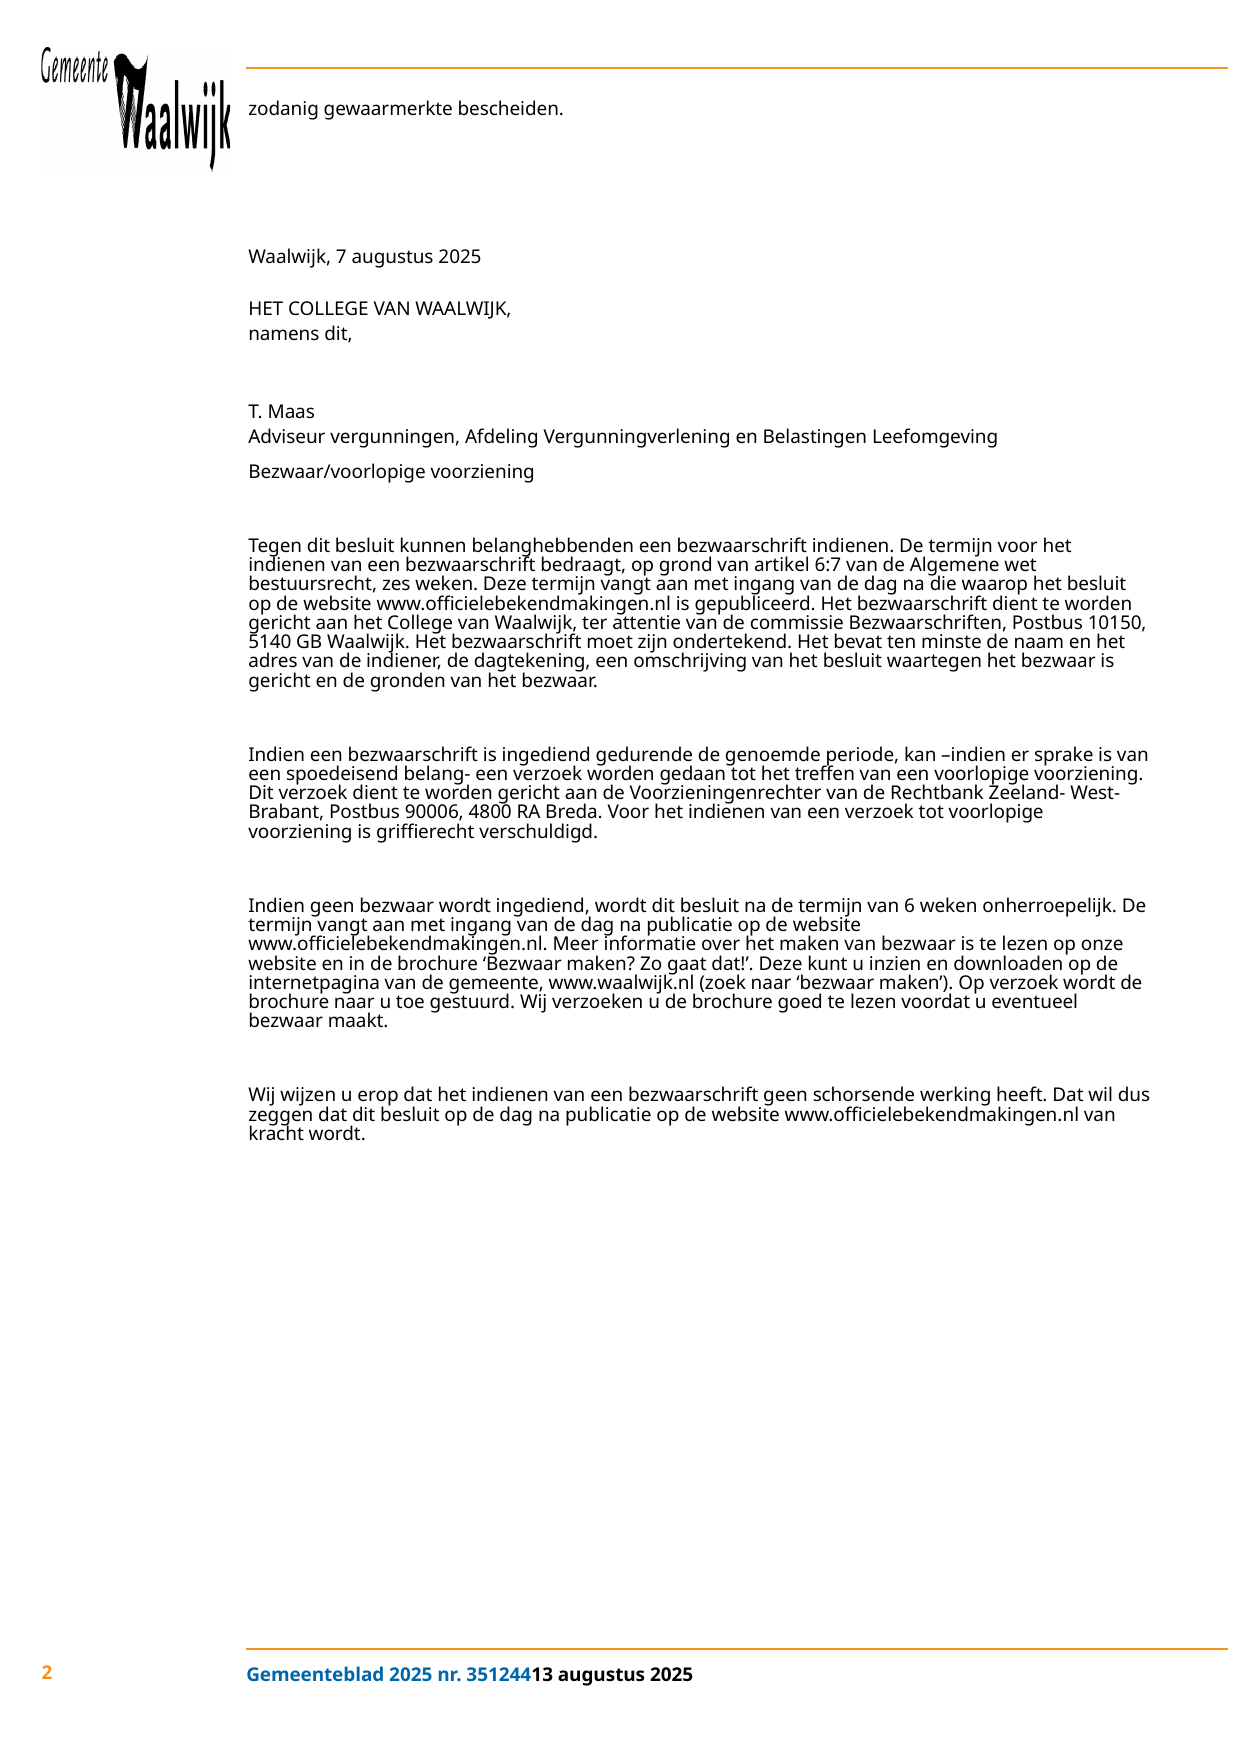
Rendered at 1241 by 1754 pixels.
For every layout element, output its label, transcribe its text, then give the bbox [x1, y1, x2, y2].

text Tegen dit besluit kunnen belanghebbenden een bezwaarschrift indienen. De termijn voor het indienen van een bezwaarschrift bedraagt, op grond van artikel 6:7 van de Algemene wet bestuursrecht, zes weken. Deze termijn vangt aan met ingang van de dag na die waarop het besluit op de website www.officielebekendmakingen.nl is gepubliceerd. Het bezwaarschrift dient te worden gericht aan het College van Waalwijk, ter attentie van de commissie Bezwaarschriften, Postbus 10150, 5140 GB Waalwijk. Het bezwaarschrift moet zijn ondertekend. Het bevat ten minste de naam en het adres van de indiener, de dagtekening, een omschrijving van het besluit waartegen het bezwaar is gericht en de gronden van het bezwaar. [248, 537, 1152, 691]
text Wij wijzen u erop dat het indienen van een bezwaarschrift geen schorsende werking heeft. Dat wil dus zeggen dat dit besluit op de dag na publicatie op de website www.officielebekendmakingen.nl van kracht wordt. [248, 1086, 1152, 1144]
text T. Maas [248, 398, 1152, 423]
text Indien geen bezwaar wordt ingediend, wordt dit besluit na de termijn van 6 weken onherroepelijk. De termijn vangt aan met ingang van de dag na publicatie op de website www.officielebekendmakingen.nl. Meer informatie over het maken van bezwaar is te lezen op onze website en in de brochure ‘Bezwaar maken? Zo gaat dat!’. Deze kunt u inzien en downloaden op de internetpagina van de gemeente, www.waalwijk.nl (zoek naar ‘bezwaar maken’). Op verzoek wordt de brochure naar u toe gestuurd. Wij verzoeken u de brochure goed te lezen voordat u eventueel bezwaar maakt. [248, 897, 1152, 1032]
text Waalwijk, 7 augustus 2025 [248, 243, 1152, 269]
picture [41, 47, 231, 172]
text Adviseur vergunningen, Afdeling Vergunningverlening en Belastingen Leefomgeving [248, 423, 1152, 449]
text HET COLLEGE VAN WAALWIJK, [248, 295, 1152, 321]
text namens dit, [248, 321, 1152, 346]
text Bezwaar/voorlopige voorziening [248, 463, 1152, 482]
text zodanig gewaarmerkte bescheiden. [248, 95, 1152, 121]
text Indien een bezwaarschrift is ingediend gedurende de genoemde periode, kan –indien er sprake is van een spoedeisend belang- een verzoek worden gedaan tot het treffen van een voorlopige voorziening. Dit verzoek dient te worden gericht aan de Voorzieningenrechter van de Rechtbank Zeeland- West- Brabant, Postbus 90006, 4800 RA Breda. Voor het indienen van een verzoek tot voorlopige voorziening is griffierecht verschuldigd. [248, 746, 1152, 842]
